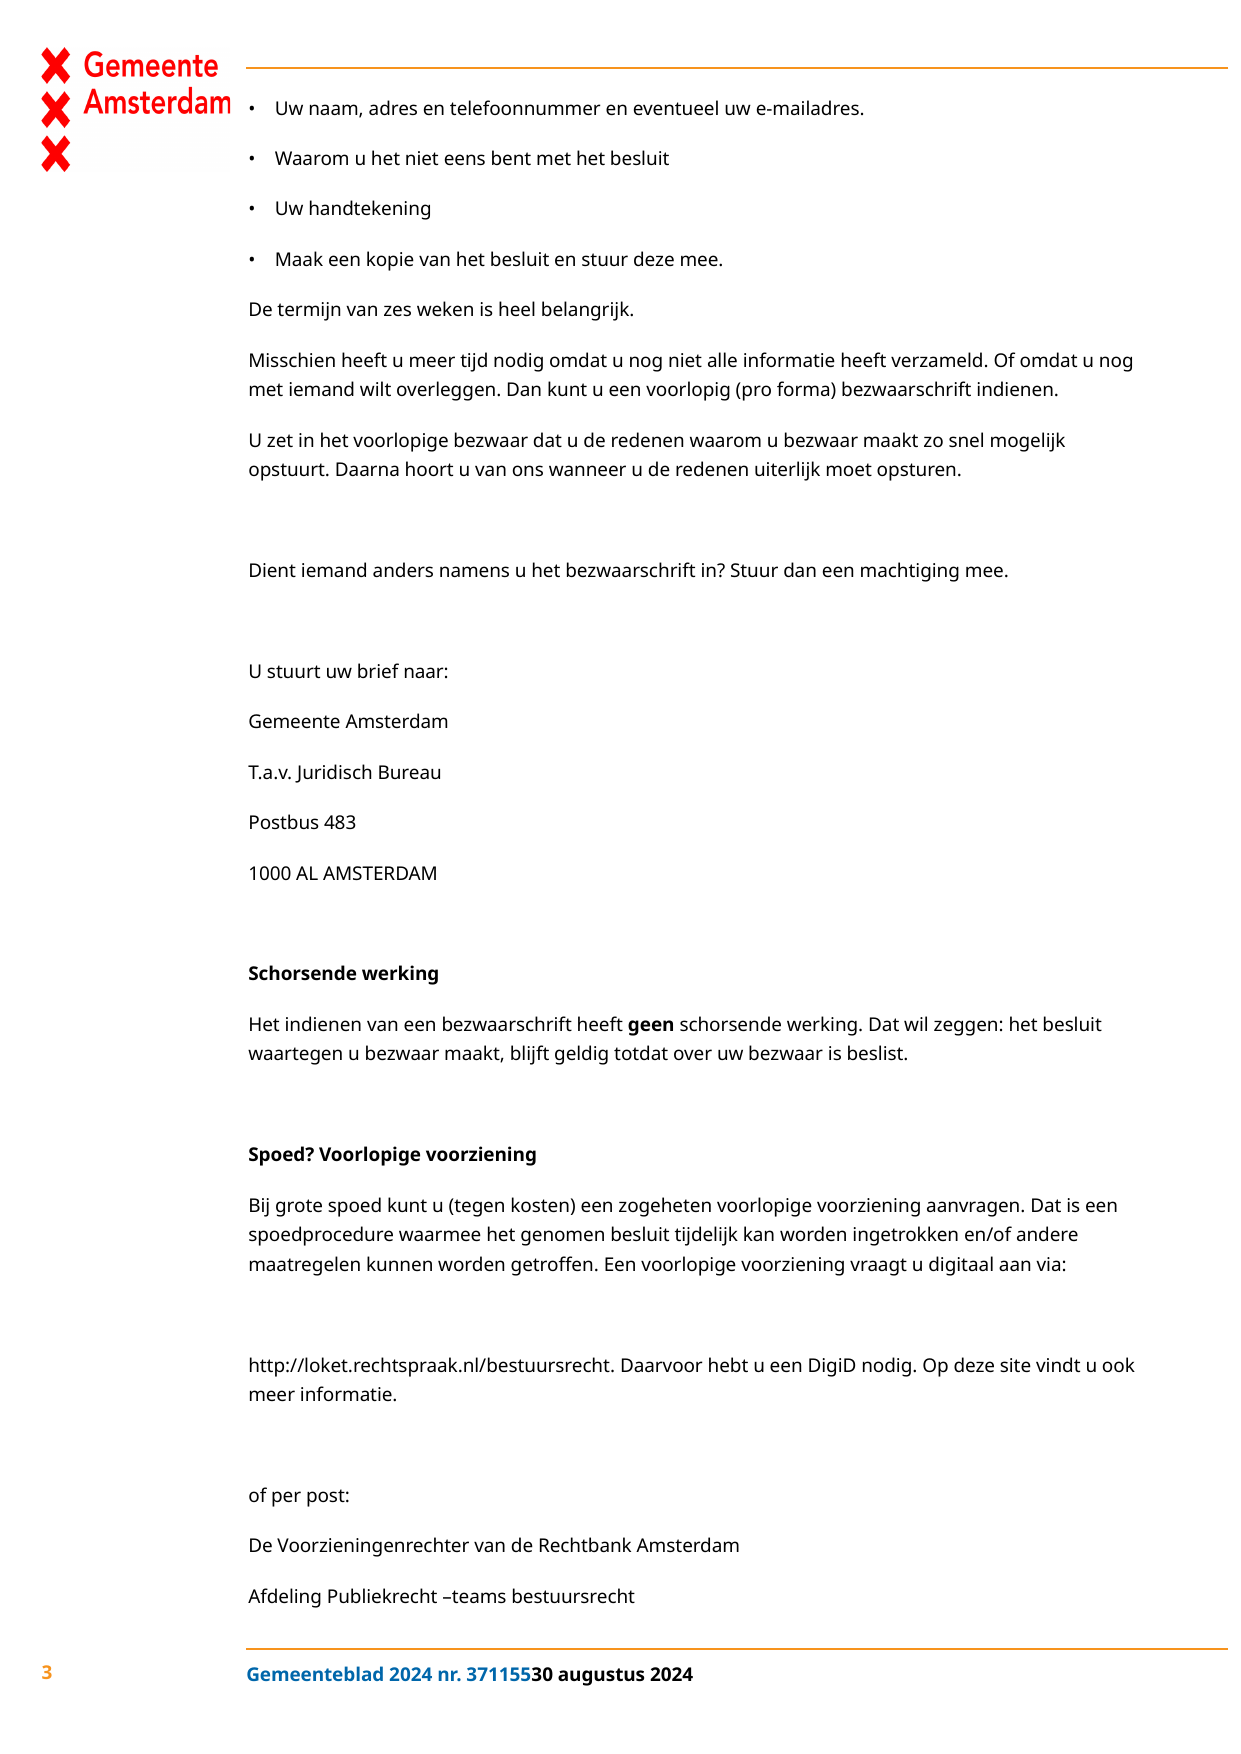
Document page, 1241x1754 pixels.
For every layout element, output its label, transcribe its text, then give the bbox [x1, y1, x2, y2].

text • Waarom u het niet eens bent met het besluit [248, 145, 1152, 171]
text Gemeente Amsterdam [248, 708, 1152, 734]
text Het indienen van een bezwaarschrift heeft geen schorsende werking. Dat wil zeggen: het besluit waartegen u bezwaar maakt, blijft geldig totdat over uw bezwaar is beslist. [248, 1011, 1152, 1066]
picture [41, 47, 231, 172]
text of per post: [248, 1482, 1152, 1508]
text Spoed? Voorlopige voorziening [248, 1141, 1152, 1167]
text • Uw handtekening [248, 196, 1152, 221]
text Bij grote spoed kunt u (tegen kosten) een zogeheten voorlopige voorziening aanvragen. Dat is een spoedprocedure waarmee het genomen besluit tijdelijk kan worden ingetrokken en/of andere maatregelen kunnen worden getroffen. Een voorlopige voorziening vraagt u digitaal aan via: [248, 1192, 1152, 1277]
text T.a.v. Juridisch Bureau [248, 759, 1152, 785]
text Postbus 483 [248, 809, 1152, 835]
text Misschien heeft u meer tijd nodig omdat u nog niet alle informatie heeft verzameld. Of omdat u nog met iemand wilt overleggen. Dan kunt u een voorlopig (pro forma) bezwaarschrift indienen. [248, 347, 1152, 402]
text http://loket.rechtspraak.nl/bestuursrecht. Daarvoor hebt u een DigiD nodig. Op deze site vindt u ook meer informatie. [248, 1352, 1152, 1407]
text • Maak een kopie van het besluit en stuur deze mee. [248, 246, 1152, 272]
text De Voorzieningenrechter van de Rechtbank Amsterdam [248, 1533, 1152, 1558]
text Afdeling Publiekrecht –teams bestuursrecht [248, 1583, 1152, 1609]
text 1000 AL AMSTERDAM [248, 860, 1152, 886]
text Dient iemand anders namens u het bezwaarschrift in? Stuur dan een machtiging mee. [248, 557, 1152, 583]
text Schorsende werking [248, 961, 1152, 986]
text U zet in het voorlopige bezwaar dat u de redenen waarom u bezwaar maakt zo snel mogelijk opstuurt. Daarna hoort u van ons wanneer u de redenen uiterlijk moet opsturen. [248, 427, 1152, 482]
text • Uw naam, adres en telefoonnummer en eventueel uw e-mailadres. [248, 95, 1152, 121]
text U stuurt uw brief naar: [248, 658, 1152, 684]
text De termijn van zes weken is heel belangrijk. [248, 296, 1152, 322]
